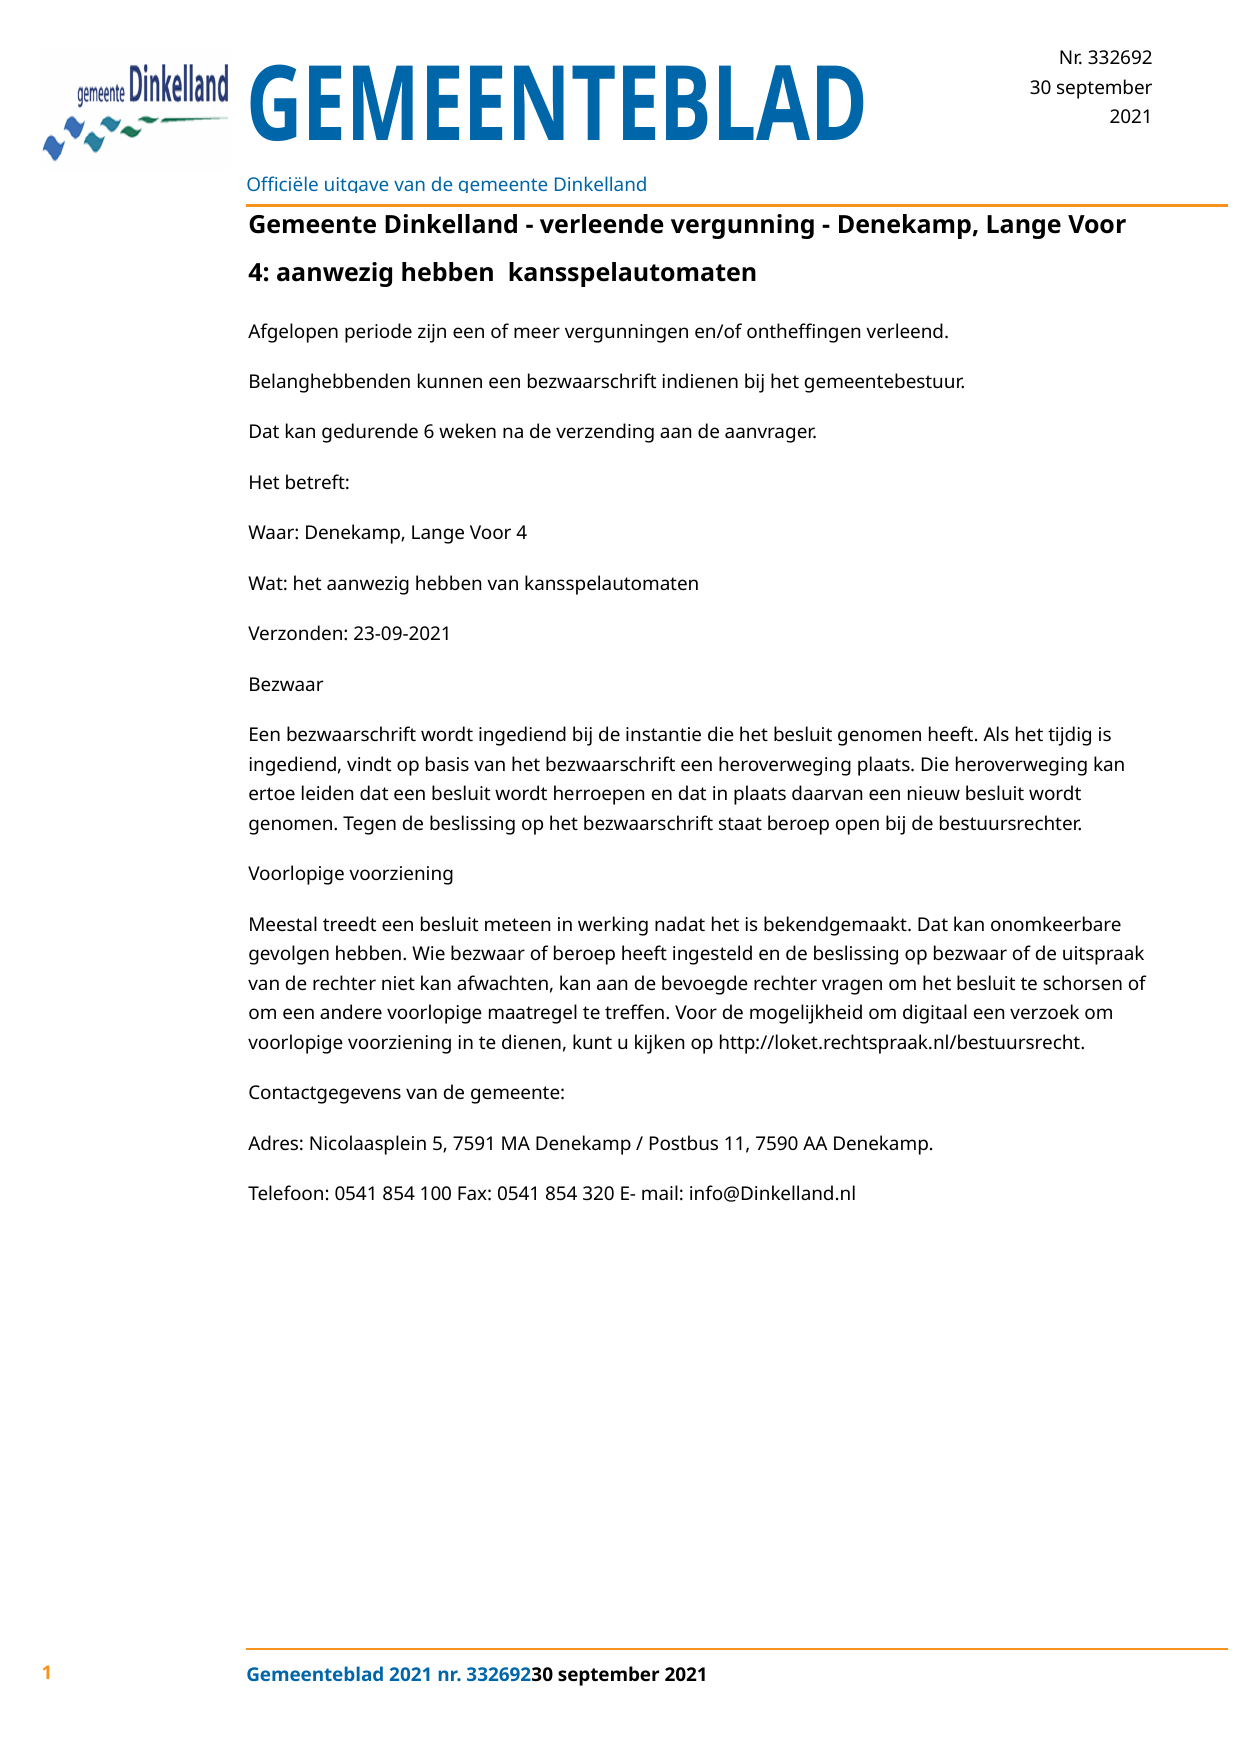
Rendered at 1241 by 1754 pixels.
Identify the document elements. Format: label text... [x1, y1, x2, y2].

text Belanghebbenden kunnen een bezwaarschrift indienen bij het gemeentebestuur. [248, 368, 1152, 394]
text Adres: Nicolaasplein 5, 7591 MA Denekamp / Postbus 11, 7590 AA Denekamp. [248, 1130, 1152, 1156]
text Bezwaar [248, 671, 1152, 697]
text Meestal treedt een besluit meteen in werking nadat het is bekendgemaakt. Dat kan onomkeerbare gevolgen hebben. Wie bezwaar of beroep heeft ingesteld en de beslissing op bezwaar of de uitspraak van de rechter niet kan afwachten, kan aan de bevoegde rechter vragen om het besluit te schorsen of om een andere voorlopige maatregel te treffen. Voor de mogelijkheid om digitaal een verzoek om voorlopige voorziening in te dienen, kunt u kijken op http://loket.rechtspraak.nl/bestuursrecht. [248, 911, 1152, 1055]
text Gemeente Dinkelland - verleende vergunning - Denekamp, Lange Voor 4: aanwezig hebben kansspelautomaten [248, 207, 1152, 288]
text Waar: Denekamp, Lange Voor 4 [248, 519, 1152, 545]
text Verzonden: 23-09-2021 [248, 620, 1152, 646]
text Telefoon: 0541 854 100 Fax: 0541 854 320 E- mail: info@Dinkelland.nl [248, 1180, 1152, 1206]
text Het betreft: [248, 469, 1152, 495]
text Contactgegevens van de gemeente: [248, 1079, 1152, 1105]
text Een bezwaarschrift wordt ingediend bij de instantie die het besluit genomen heeft. Als het tijdig is ingediend, vindt op basis van het bezwaarschrift een heroverweging plaats. Die heroverweging kan ertoe leiden dat een besluit wordt herroepen en dat in plaats daarvan een nieuw besluit wordt genomen. Tegen de beslissing op het bezwaarschrift staat beroep open bij de bestuursrechter. [248, 721, 1152, 836]
text Wat: het aanwezig hebben van kansspelautomaten [248, 570, 1152, 596]
text Afgelopen periode zijn een of meer vergunningen en/of ontheffingen verleend. [248, 318, 1152, 344]
text Dat kan gedurende 6 weken na de verzending aan de aanvrager. [248, 419, 1152, 444]
text Voorlopige voorziening [248, 860, 1152, 886]
picture [41, 47, 231, 172]
